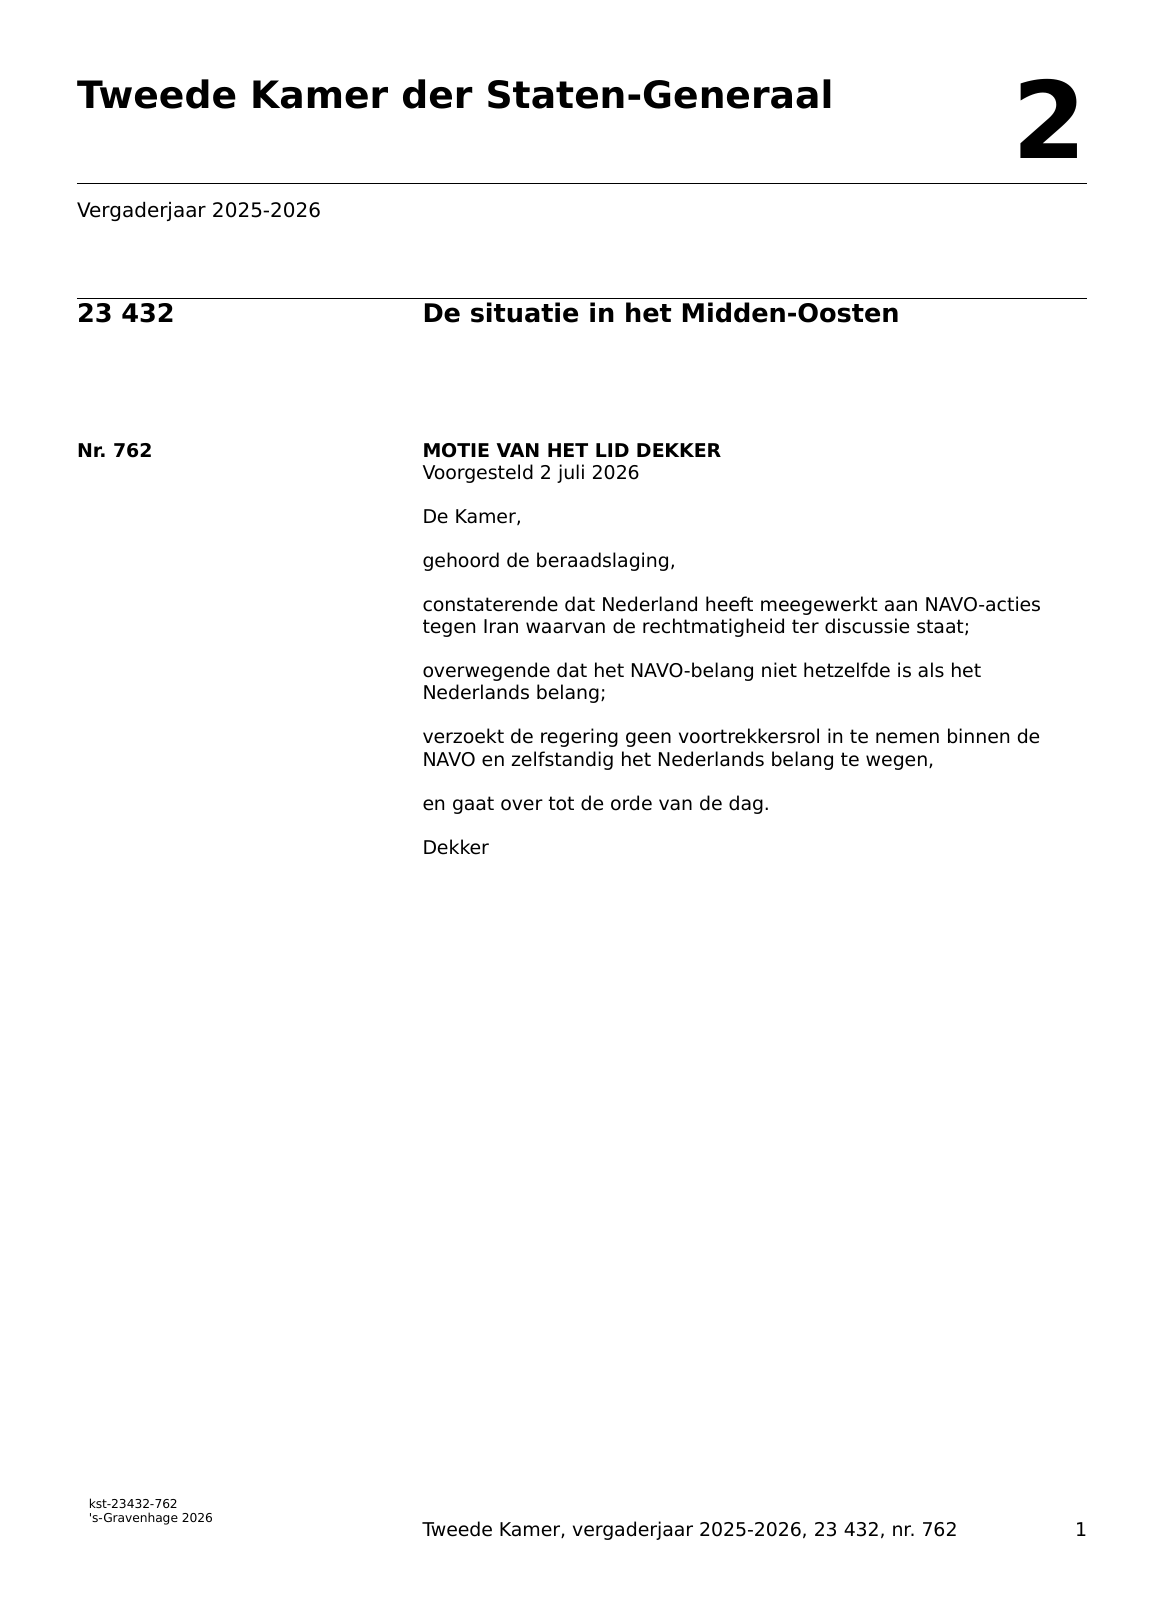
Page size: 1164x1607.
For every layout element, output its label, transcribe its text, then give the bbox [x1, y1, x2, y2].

table_header 2 [886, 59, 1087, 183]
table_header Tweede Kamer der Staten-Generaal [77, 59, 886, 183]
text kst-23432-762 [88, 1497, 323, 1511]
subtitle 23 432 De situatie in het Midden-Oosten [77, 299, 1087, 329]
table_cell Vergaderjaar 2025-2026 [77, 184, 1087, 298]
text en gaat over tot de orde van de dag. [422, 793, 1087, 814]
text Voorgesteld 2 juli 2026 [422, 462, 1087, 484]
text Dekker [422, 837, 1087, 859]
text De Kamer, [422, 506, 1087, 528]
text overwegende dat het NAVO-belang niet hetzelfde is als het Nederlands belang; [422, 660, 1087, 704]
subtitle Nr. 762 MOTIE VAN HET LID DEKKER [77, 440, 1087, 462]
text constaterende dat Nederland heeft meegewerkt aan NAVO-acties tegen Iran waarvan de rechtmatigheid ter discussie staat; [422, 594, 1087, 638]
text verzoekt de regering geen voortrekkersrol in te nemen binnen de NAVO en zelfstandig het Nederlands belang te wegen, [422, 726, 1087, 770]
text 's-Gravenhage 2026 [88, 1511, 323, 1525]
text gehoord de beraadslaging, [422, 550, 1087, 572]
